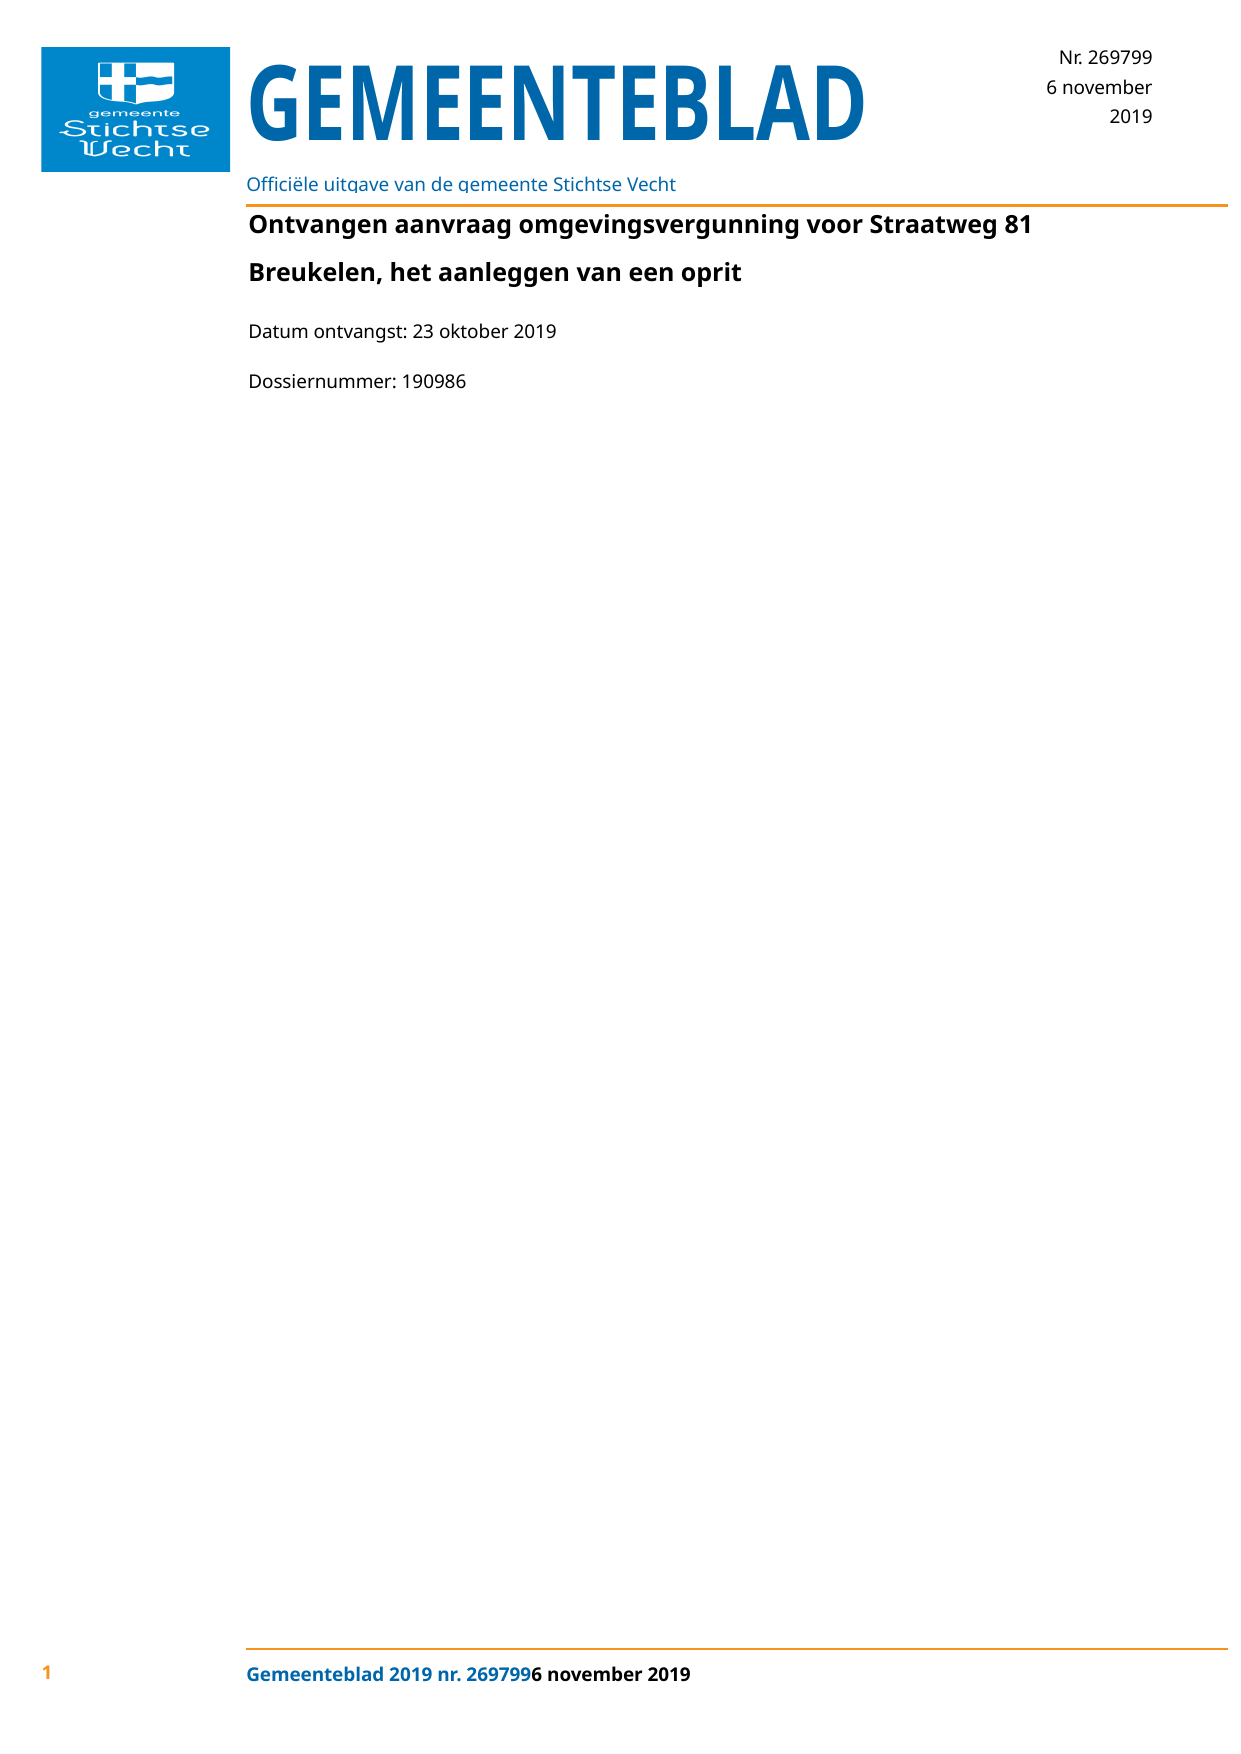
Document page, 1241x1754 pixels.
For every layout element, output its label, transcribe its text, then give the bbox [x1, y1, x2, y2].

text Ontvangen aanvraag omgevingsvergunning voor Straatweg 81 Breukelen, het aanleggen van een oprit [248, 207, 1152, 288]
text Datum ontvangst: 23 oktober 2019 [248, 318, 1152, 344]
picture [137, 63, 174, 103]
picture [99, 63, 135, 101]
text Dossiernummer: 190986 [248, 368, 1152, 394]
